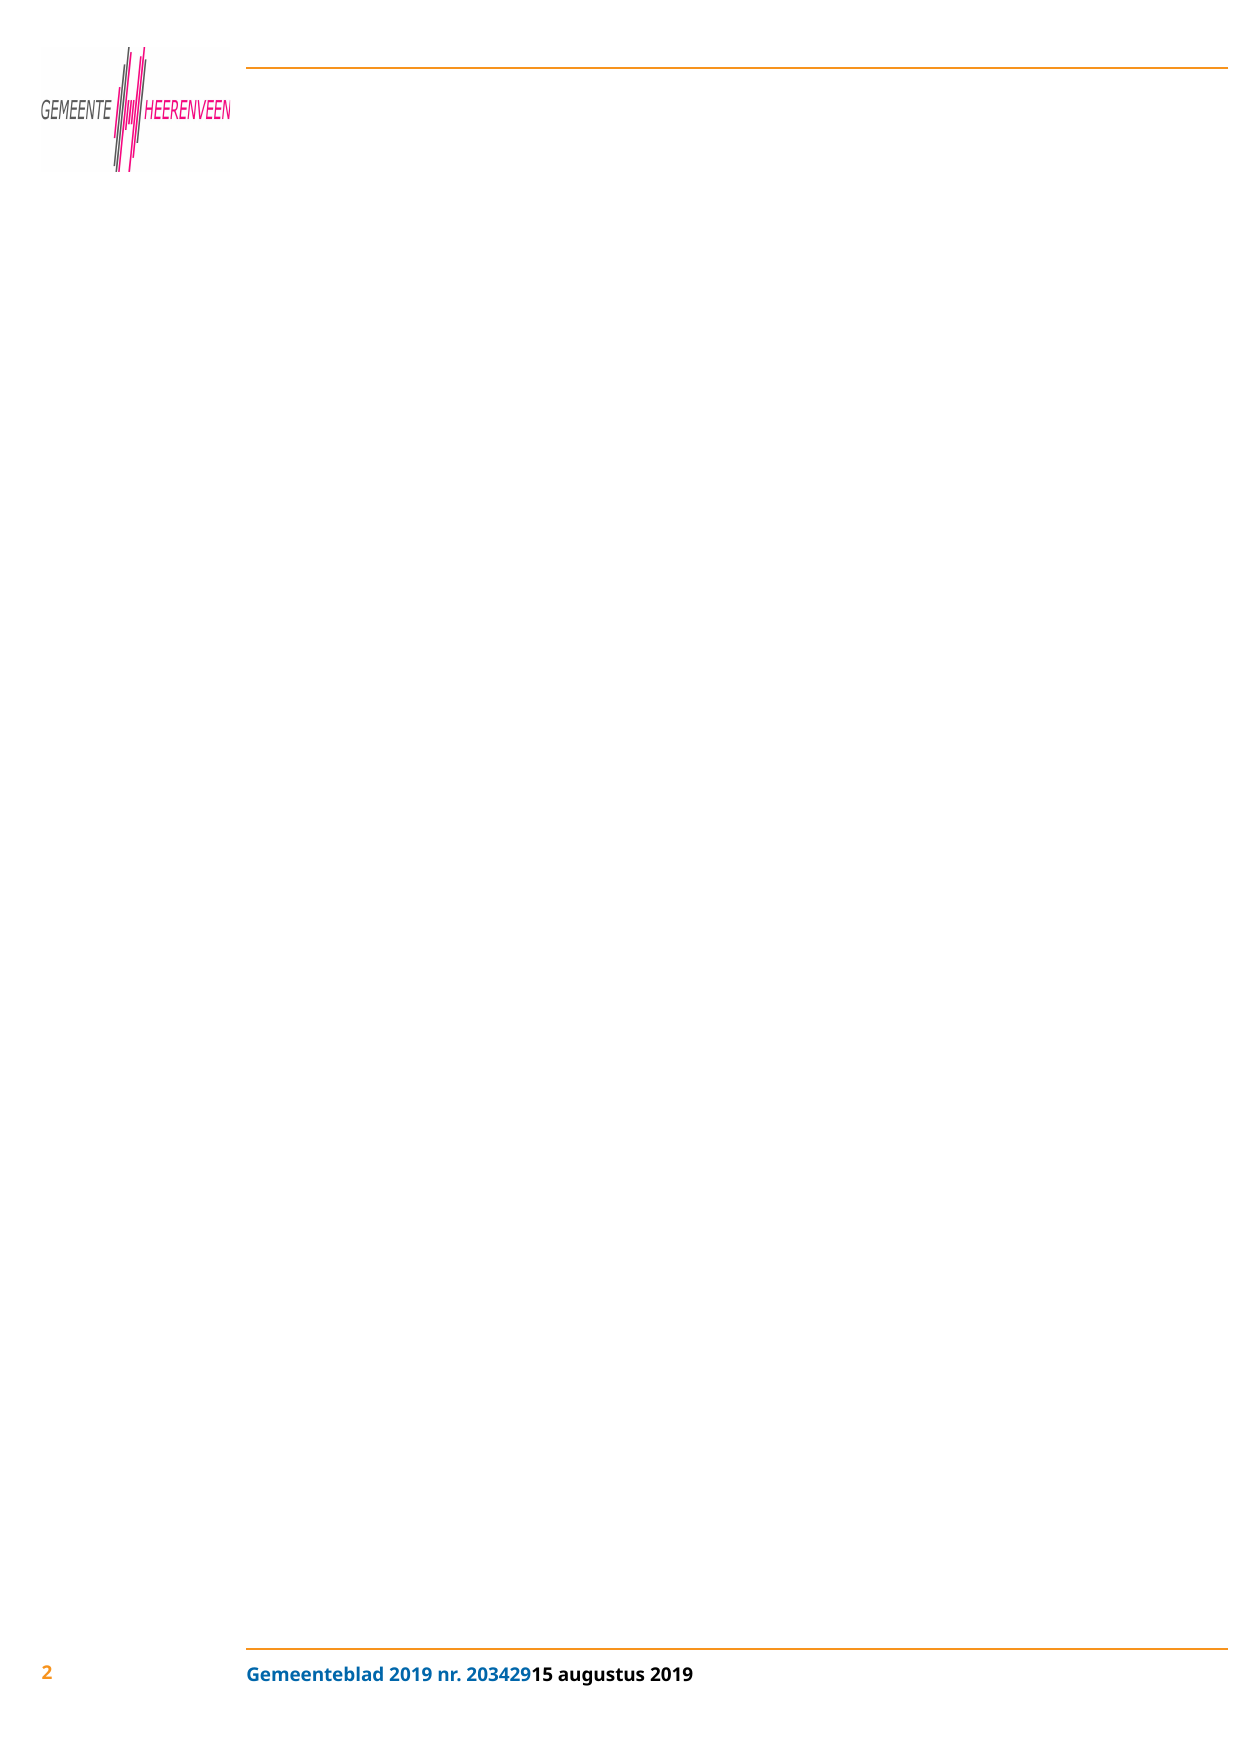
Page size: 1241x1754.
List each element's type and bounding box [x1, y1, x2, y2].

picture [41, 47, 231, 172]
